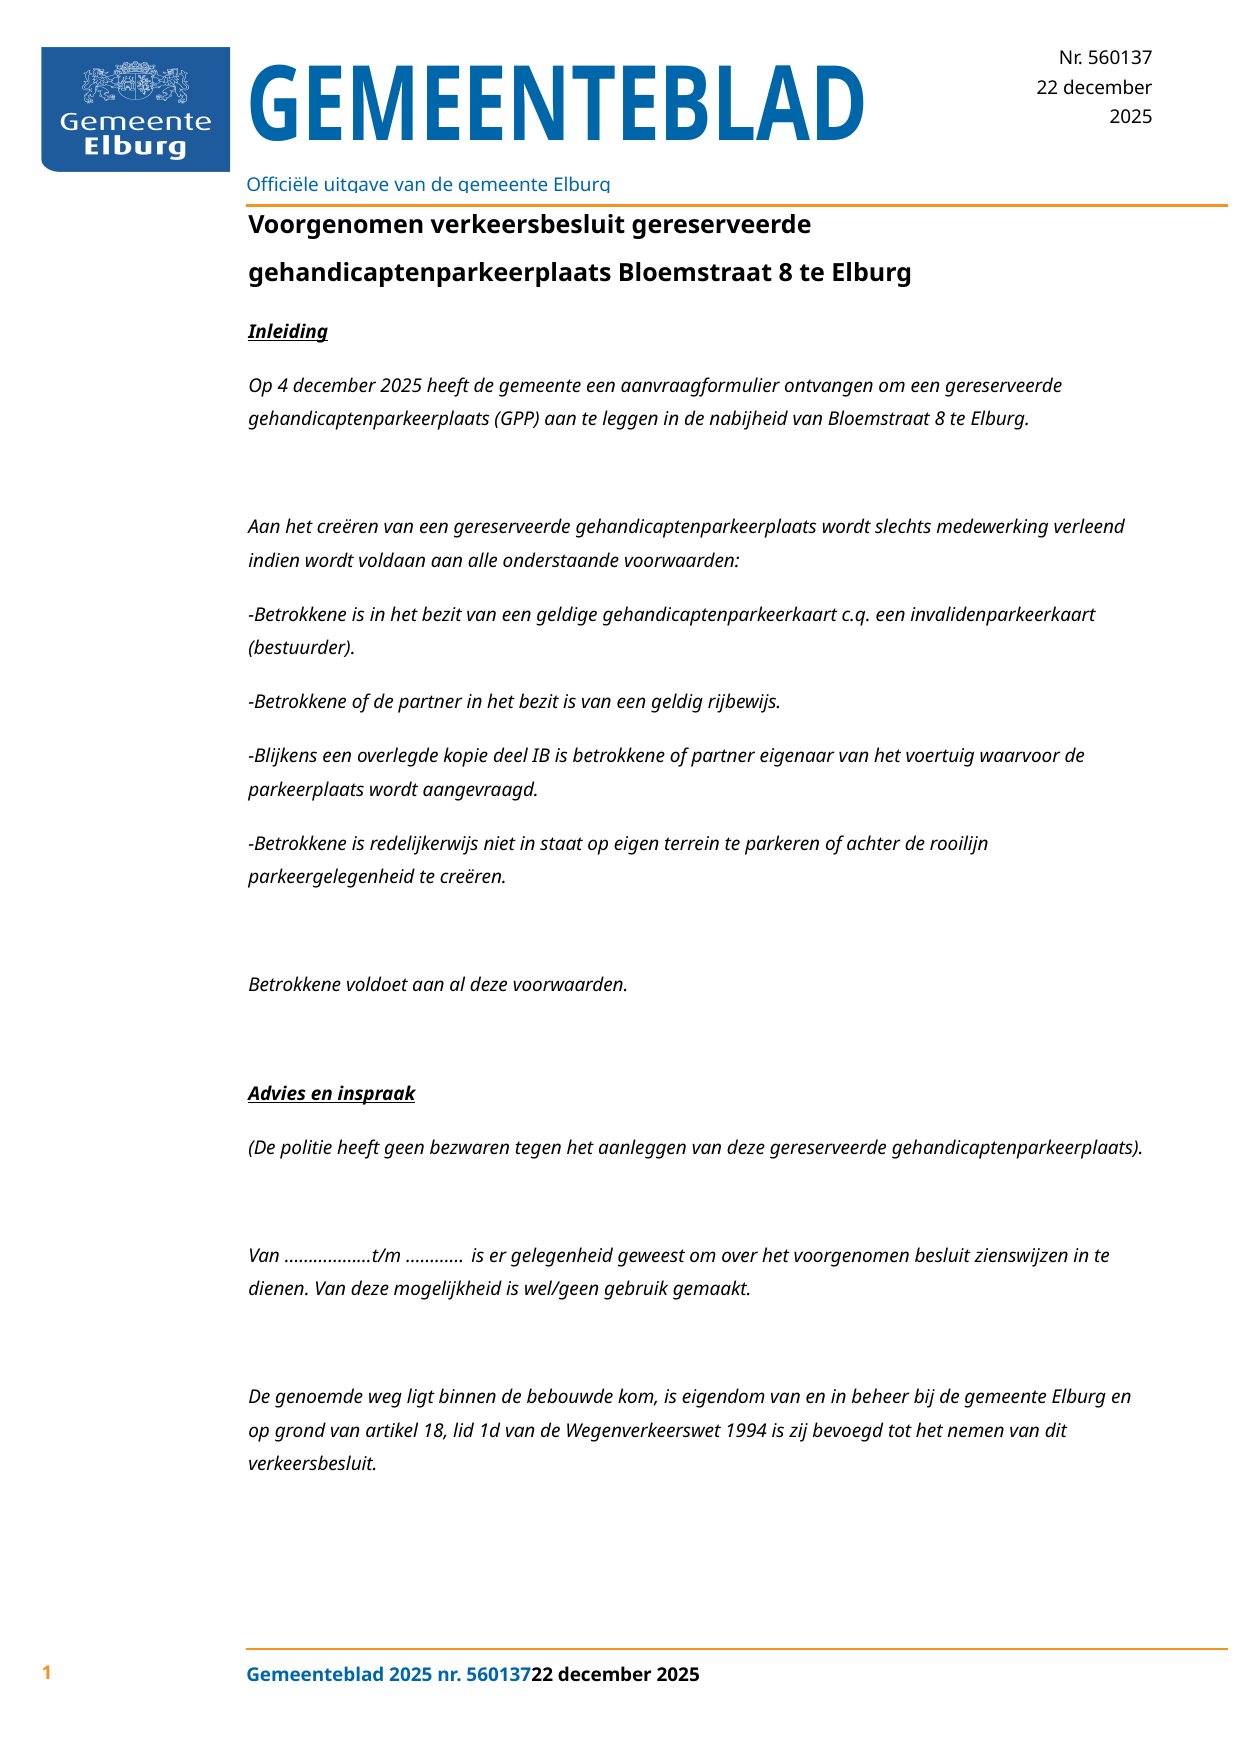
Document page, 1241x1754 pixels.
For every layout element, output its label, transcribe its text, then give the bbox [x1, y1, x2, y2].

text Van ………………t/m ………… is er gelegenheid geweest om over het voorgenomen besluit zienswijzen in te dienen. Van deze mogelijkheid is wel/geen gebruik gemaakt. [248, 1242, 1152, 1301]
text Betrokkene voldoet aan al deze voorwaarden. [248, 972, 1152, 997]
text Aan het creëren van een gereserveerde gehandicaptenparkeerplaats wordt slechts medewerking verleend indien wordt voldaan aan alle onderstaande voorwaarden: [248, 513, 1152, 573]
text -Betrokkene is in het bezit van een geldige gehandicaptenparkeerkaart c.q. een invalidenparkeerkaart (bestuurder). [248, 601, 1152, 660]
text De genoemde weg ligt binnen de bebouwde kom, is eigendom van en in beheer bij de gemeente Elburg en op grond van artikel 18, lid 1d van de Wegenverkeerswet 1994 is zij bevoegd tot het nemen van dit verkeersbesluit. [248, 1383, 1152, 1476]
text Inleiding [248, 318, 1152, 344]
text -Betrokkene of de partner in het bezit is van een geldig rijbewijs. [248, 688, 1152, 714]
text (De politie heeft geen bezwaren tegen het aanleggen van deze gereserveerde gehandicaptenparkeerplaats). [248, 1134, 1152, 1159]
text -Blijkens een overlegde kopie deel IB is betrokkene of partner eigenaar van het voertuig waarvoor de parkeerplaats wordt aangevraagd. [248, 743, 1152, 802]
text -Betrokkene is redelijkerwijs niet in staat op eigen terrein te parkeren of achter de rooilijn parkeergelegenheid te creëren. [248, 830, 1152, 889]
picture [41, 47, 231, 172]
text Op 4 december 2025 heeft de gemeente een aanvraagformulier ontvangen om een gereserveerde gehandicaptenparkeerplaats (GPP) aan te leggen in de nabijheid van Bloemstraat 8 te Elburg. [248, 372, 1152, 431]
text Advies en inspraak [248, 1080, 1152, 1106]
text Voorgenomen verkeersbesluit gereserveerde gehandicaptenparkeerplaats Bloemstraat 8 te Elburg [248, 207, 1152, 288]
